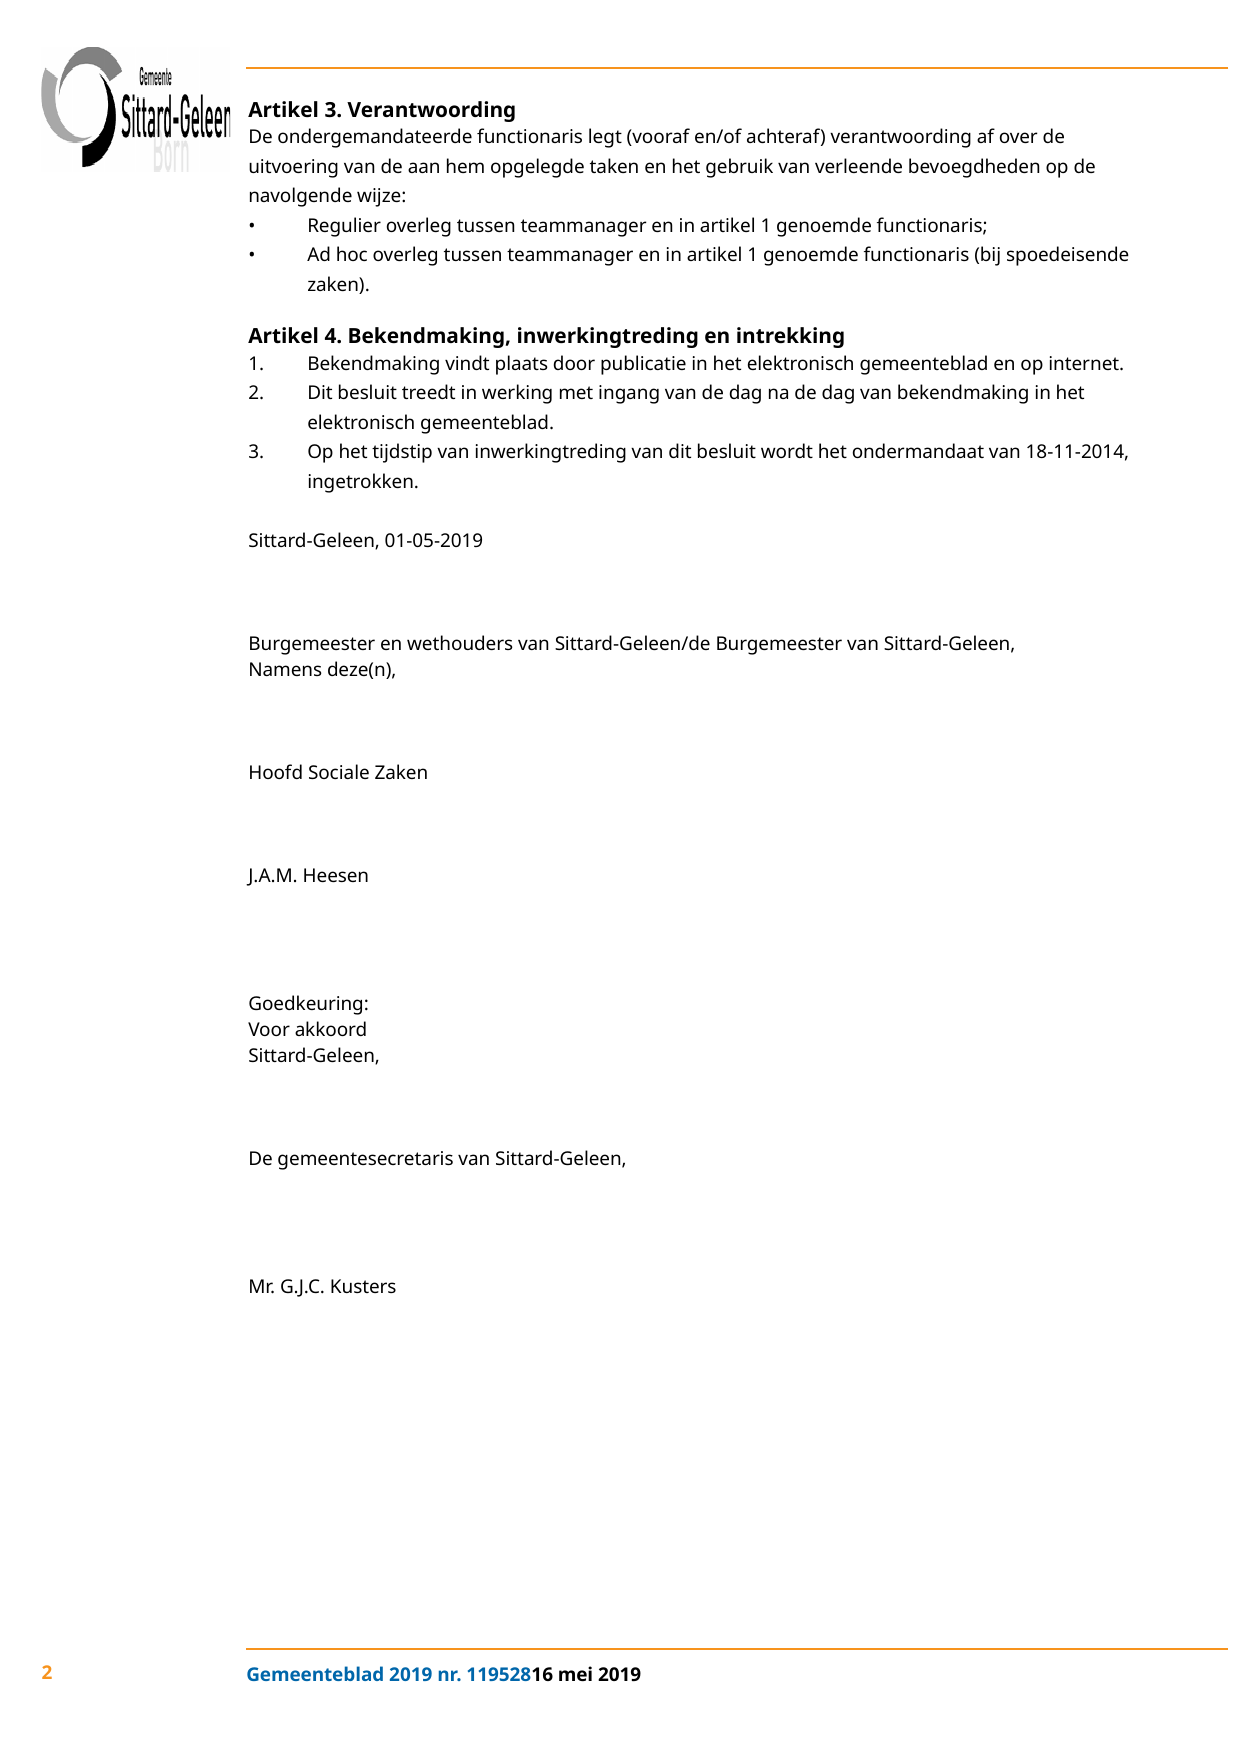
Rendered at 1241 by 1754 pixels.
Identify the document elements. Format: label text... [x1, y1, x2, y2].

text Voor akkoord [248, 1016, 1152, 1042]
text Namens deze(n), [248, 656, 1152, 682]
text Burgemeester en wethouders van Sittard-Geleen/de Burgemeester van Sittard-Geleen, [248, 630, 1152, 656]
text J.A.M. Heesen [248, 862, 1152, 888]
list Regulier overleg tussen teammanager en in artikel 1 genoemde functionaris; [248, 212, 1152, 238]
text Goedkeuring: [248, 991, 1152, 1016]
text De ondergemandateerde functionaris legt (vooraf en/of achteraf) verantwoording af over de uitvoering van de aan hem opgelegde taken en het gebruik van verleende bevoegdheden op de navolgende wijze: [248, 123, 1152, 208]
text De gemeentesecretaris van Sittard-Geleen, [248, 1145, 1152, 1171]
text Hoofd Sociale Zaken [248, 759, 1152, 785]
text Sittard-Geleen, 01-05-2019 [248, 527, 1152, 553]
text Sittard-Geleen, [248, 1042, 1152, 1068]
text Mr. G.J.C. Kusters [248, 1274, 1152, 1299]
picture [41, 47, 231, 172]
list Op het tijdstip van inwerkingtreding van dit besluit wordt het ondermandaat van 18-11-2014, ingetrokken. [248, 439, 1152, 494]
list Dit besluit treedt in werking met ingang van de dag na de dag van bekendmaking in het elektronisch gemeenteblad. [248, 379, 1152, 435]
text Artikel 4. Bekendmaking, inwerkingtreding en intrekking [248, 322, 1152, 350]
text Artikel 3. Verantwoording [248, 95, 1152, 123]
list Ad hoc overleg tussen teammanager en in artikel 1 genoemde functionaris (bij spoedeisende zaken). [248, 242, 1152, 297]
list Bekendmaking vindt plaats door publicatie in het elektronisch gemeenteblad en op internet. [248, 350, 1152, 376]
